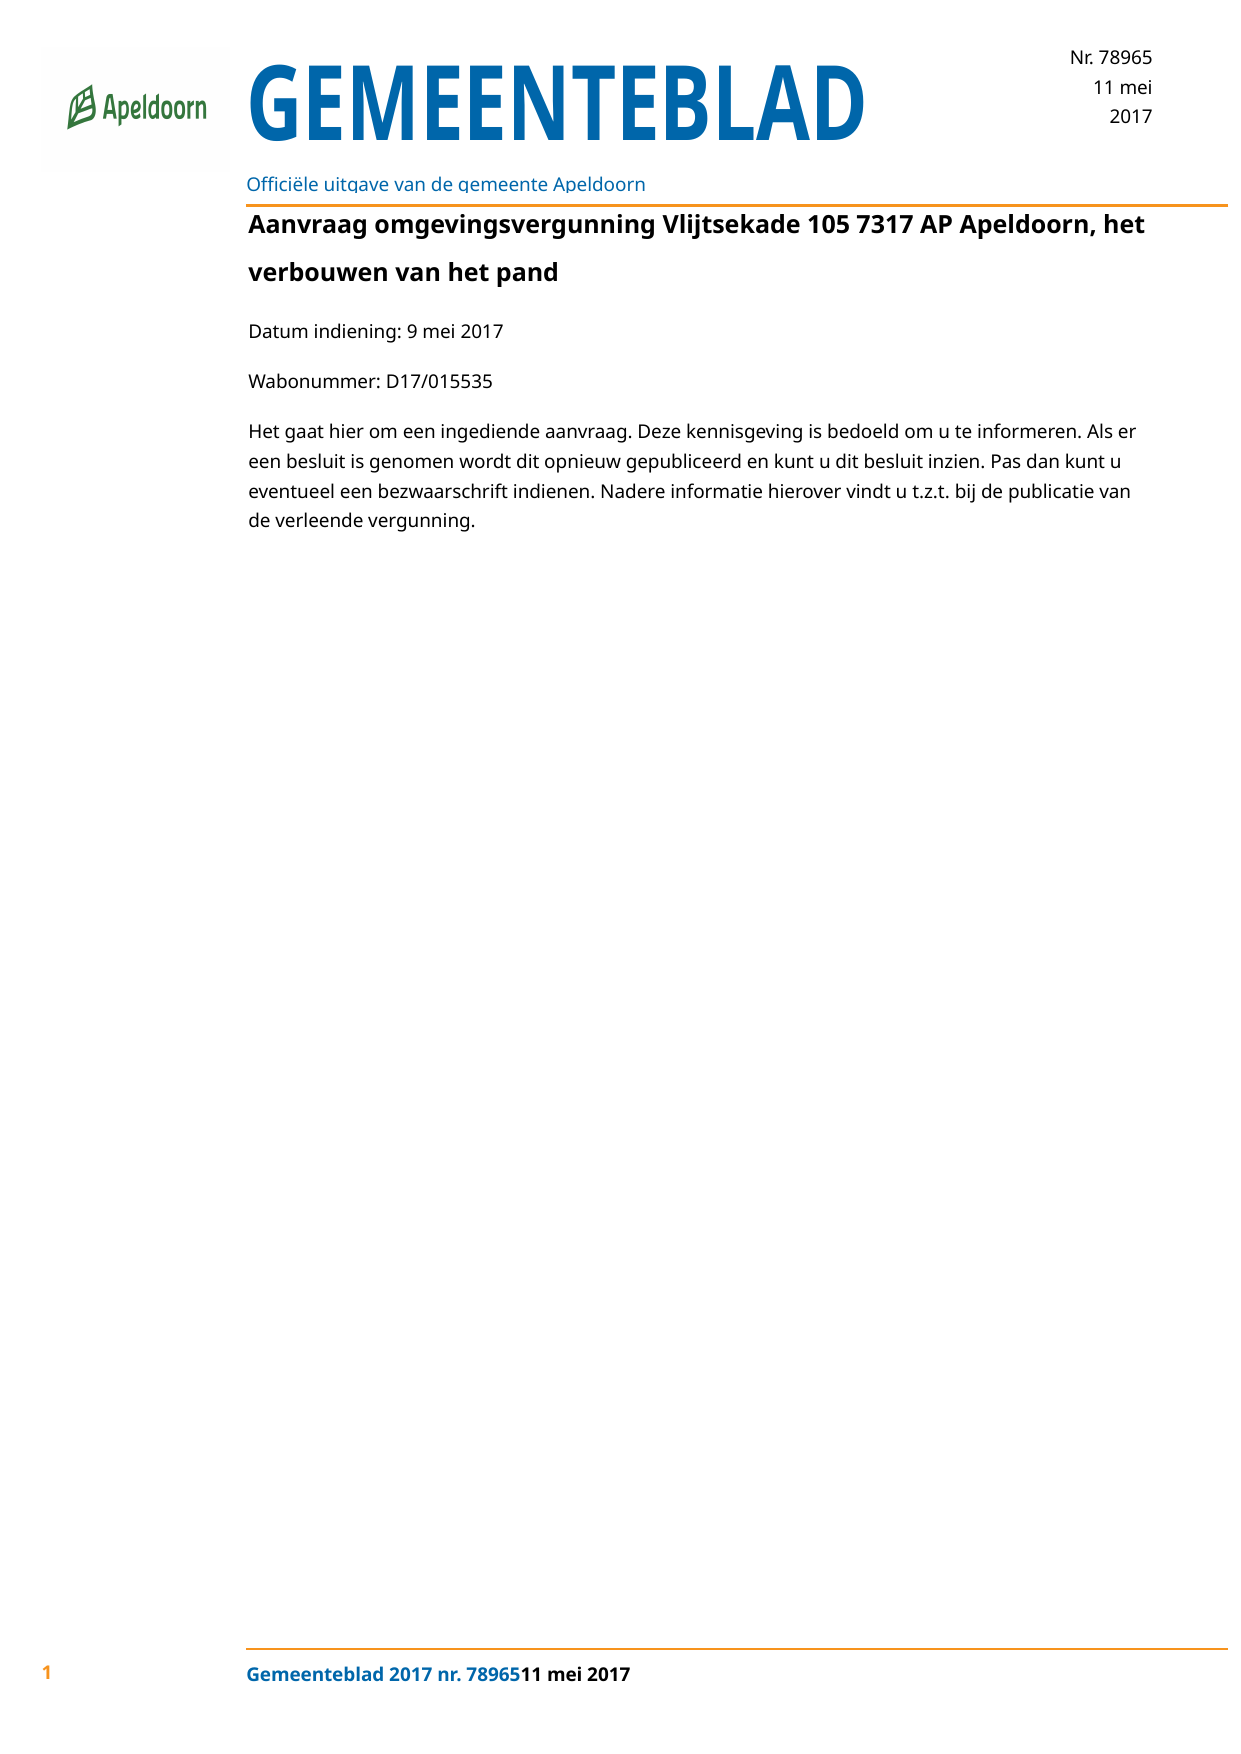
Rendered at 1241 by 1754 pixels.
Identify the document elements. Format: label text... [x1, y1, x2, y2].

text Het gaat hier om een ingediende aanvraag. Deze kennisgeving is bedoeld om u te informeren. Als er een besluit is genomen wordt dit opnieuw gepubliceerd en kunt u dit besluit inzien. Pas dan kunt u eventueel een bezwaarschrift indienen. Nadere informatie hierover vindt u t.z.t. bij de publicatie van de verleende vergunning. [248, 419, 1152, 533]
text Aanvraag omgevingsvergunning Vlijtsekade 105 7317 AP Apeldoorn, het verbouwen van het pand [248, 207, 1152, 288]
text Datum indiening: 9 mei 2017 [248, 318, 1152, 344]
picture [41, 47, 231, 172]
text Wabonummer: D17/015535 [248, 368, 1152, 394]
